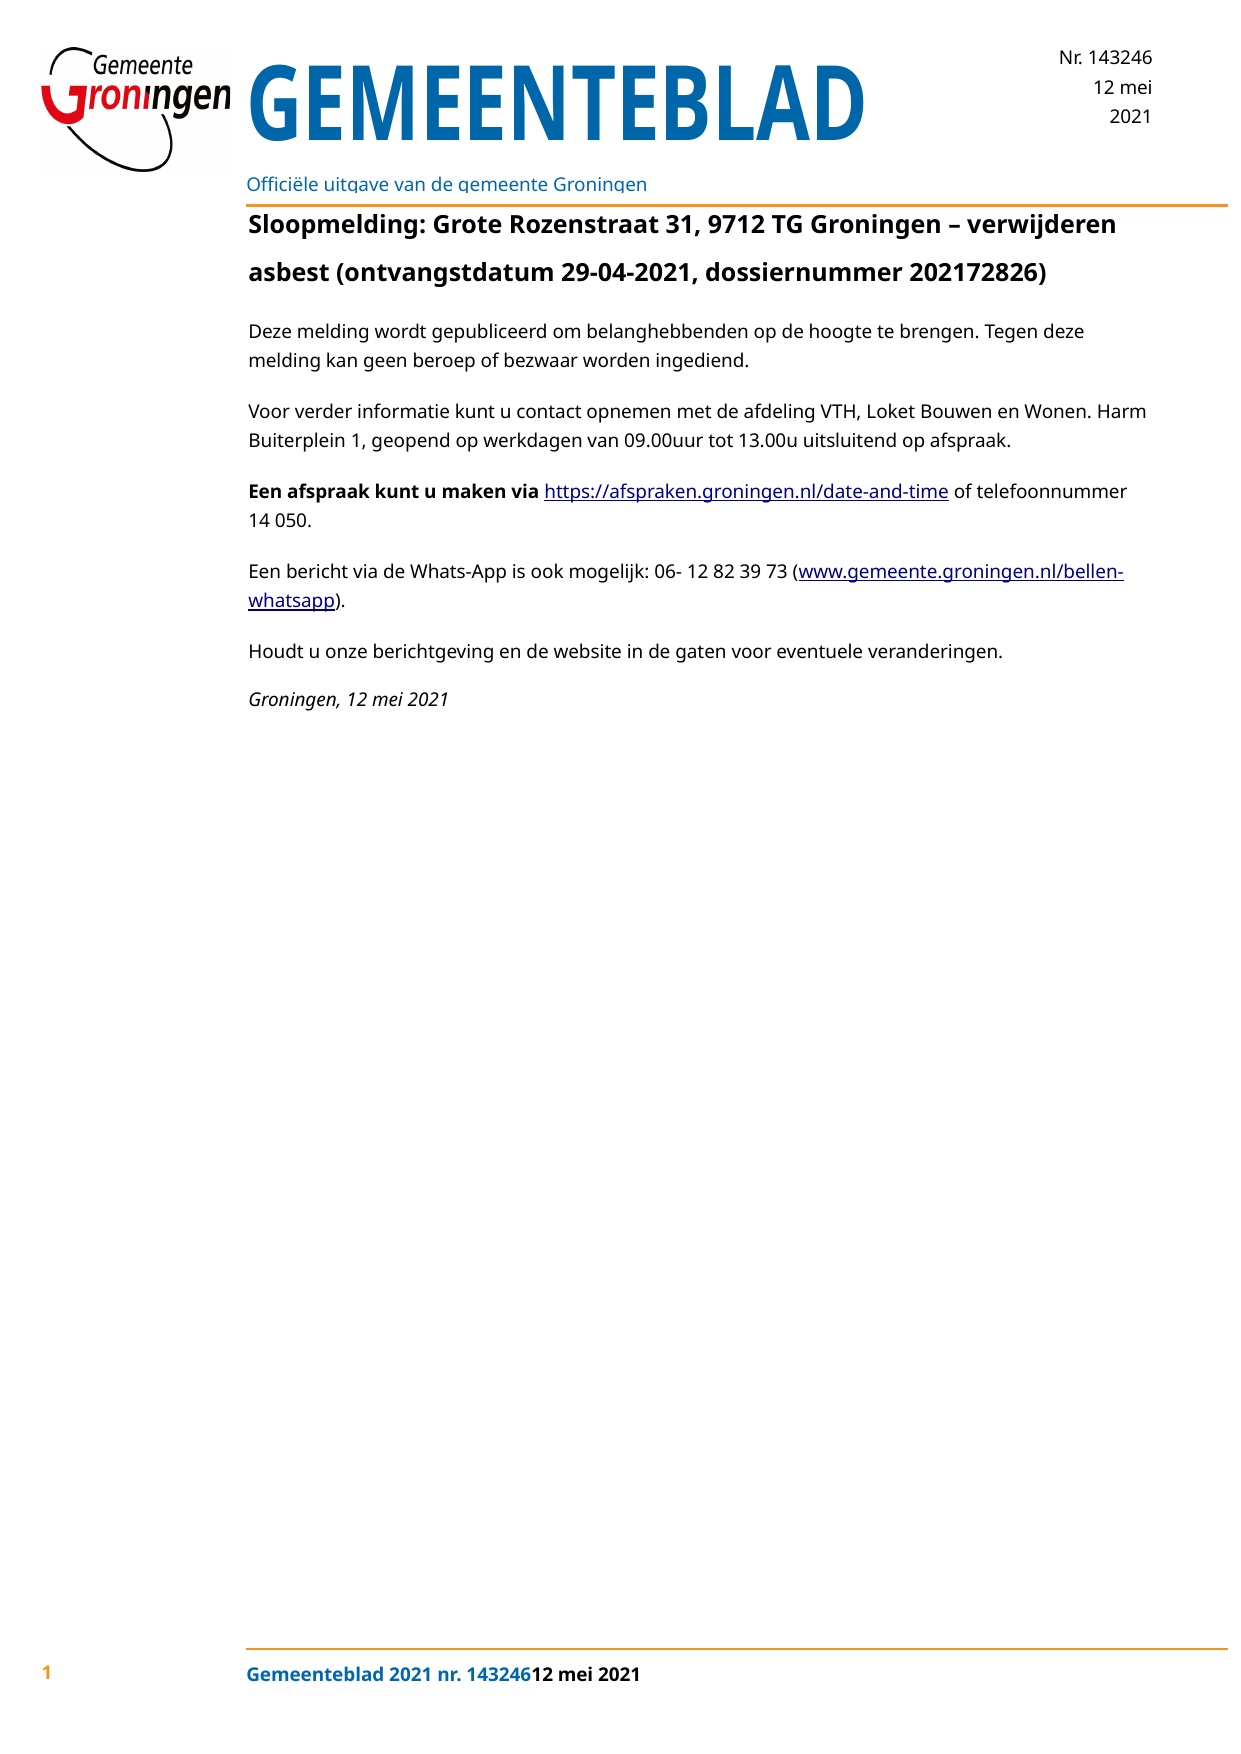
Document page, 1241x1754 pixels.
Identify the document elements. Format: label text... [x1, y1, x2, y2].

text Groningen, 12 mei 2021 [248, 686, 1152, 711]
text Een afspraak kunt u maken via https://afspraken.groningen.nl/date-and-time of telefoonnummer 14 050. [248, 478, 1152, 533]
text Een bericht via de Whats-App is ook mogelijk: 06- 12 82 39 73 (www.gemeente.groningen.nl/bellen-whatsapp). [248, 558, 1152, 613]
text Sloopmelding: Grote Rozenstraat 31, 9712 TG Groningen – verwijderen asbest (ontvangstdatum 29-04-2021, dossiernummer 202172826) [248, 207, 1152, 288]
text Voor verder informatie kunt u contact opnemen met de afdeling VTH, Loket Bouwen en Wonen. Harm Buiterplein 1, geopend op werkdagen van 09.00uur tot 13.00u uitsluitend op afspraak. [248, 398, 1152, 453]
text Houdt u onze berichtgeving en de website in de gaten voor eventuele veranderingen. [248, 638, 1152, 664]
text Deze melding wordt gepubliceerd om belanghebbenden op de hoogte te brengen. Tegen deze melding kan geen beroep of bezwaar worden ingediend. [248, 318, 1152, 373]
picture [41, 47, 231, 172]
